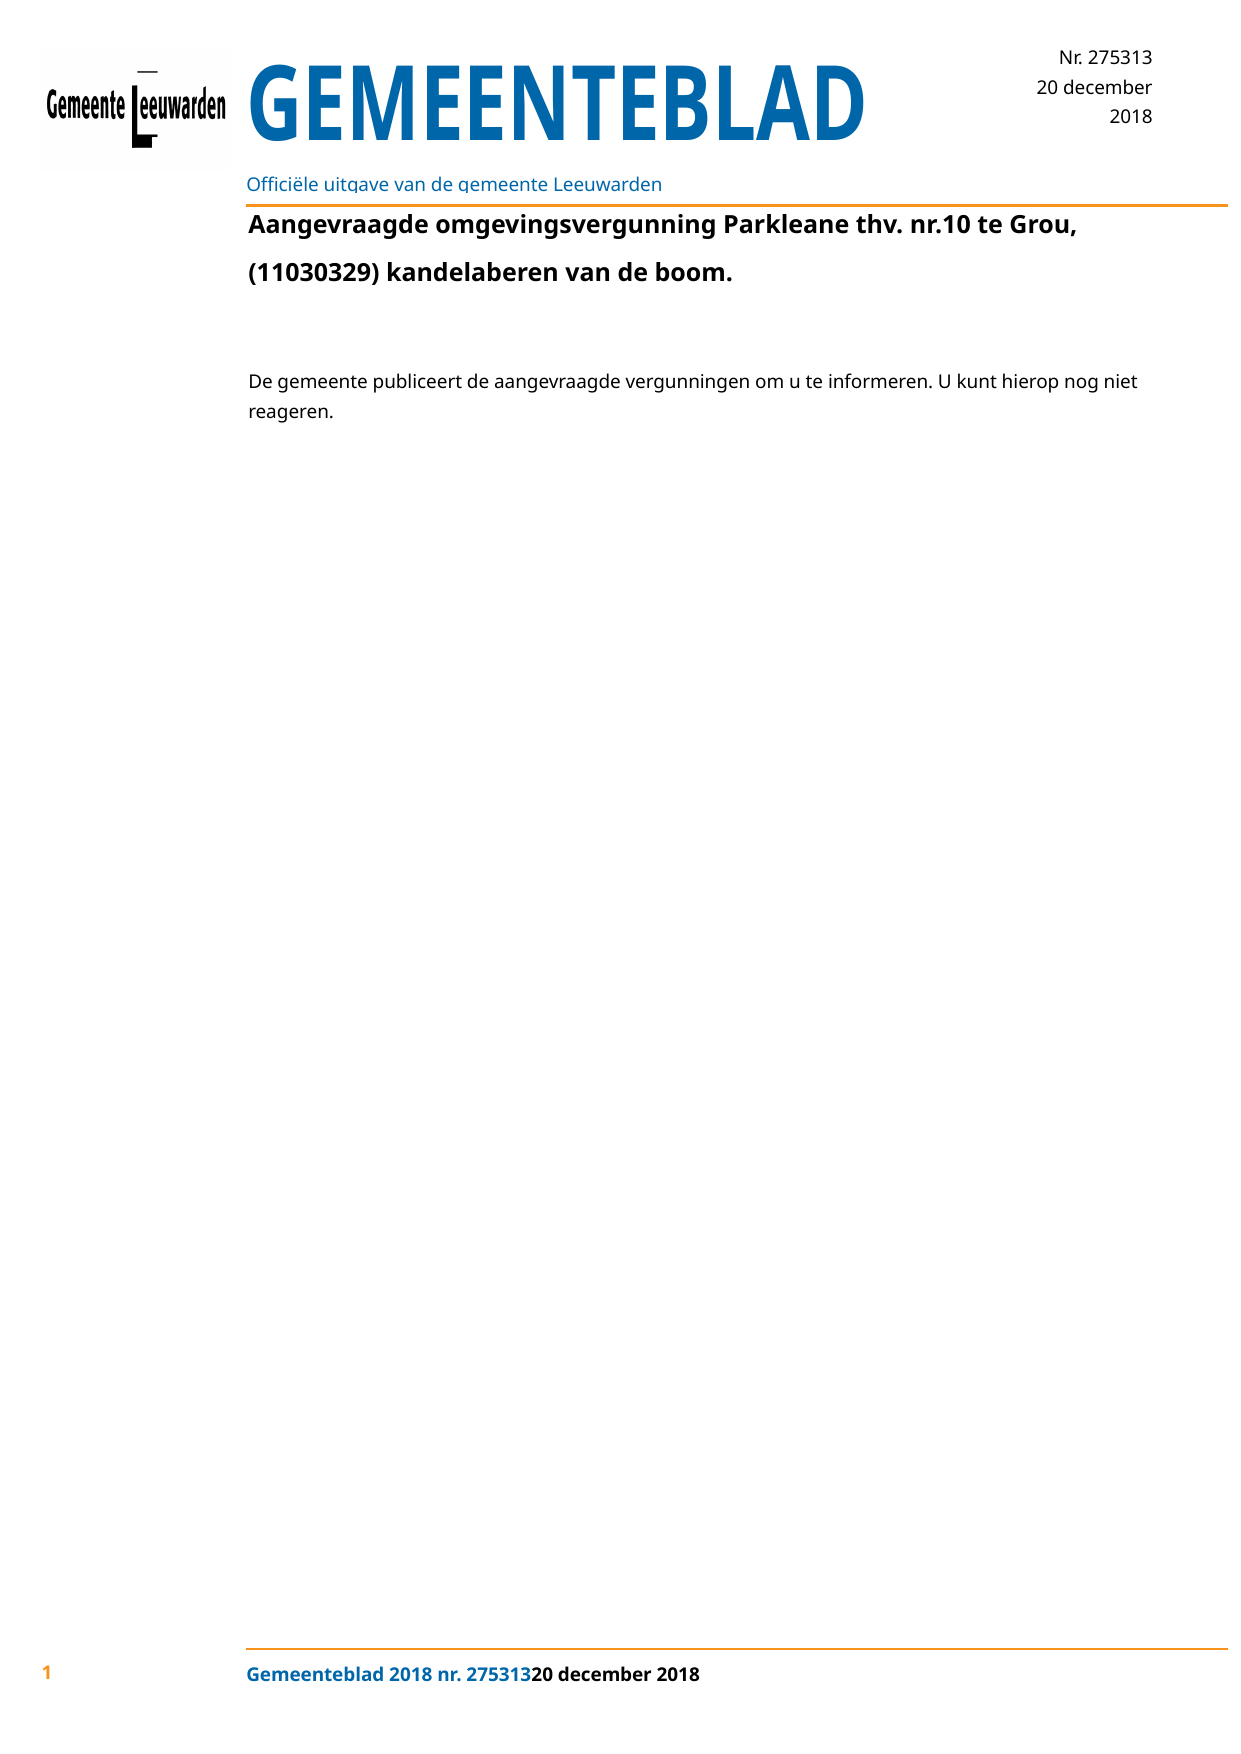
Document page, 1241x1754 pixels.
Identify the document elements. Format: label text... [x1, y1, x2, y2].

text De gemeente publiceert de aangevraagde vergunningen om u te informeren. U kunt hierop nog niet reageren. [248, 368, 1152, 424]
picture [41, 47, 231, 172]
text Aangevraagde omgevingsvergunning Parkleane thv. nr.10 te Grou, (11030329) kandelaberen van de boom. [248, 207, 1152, 288]
